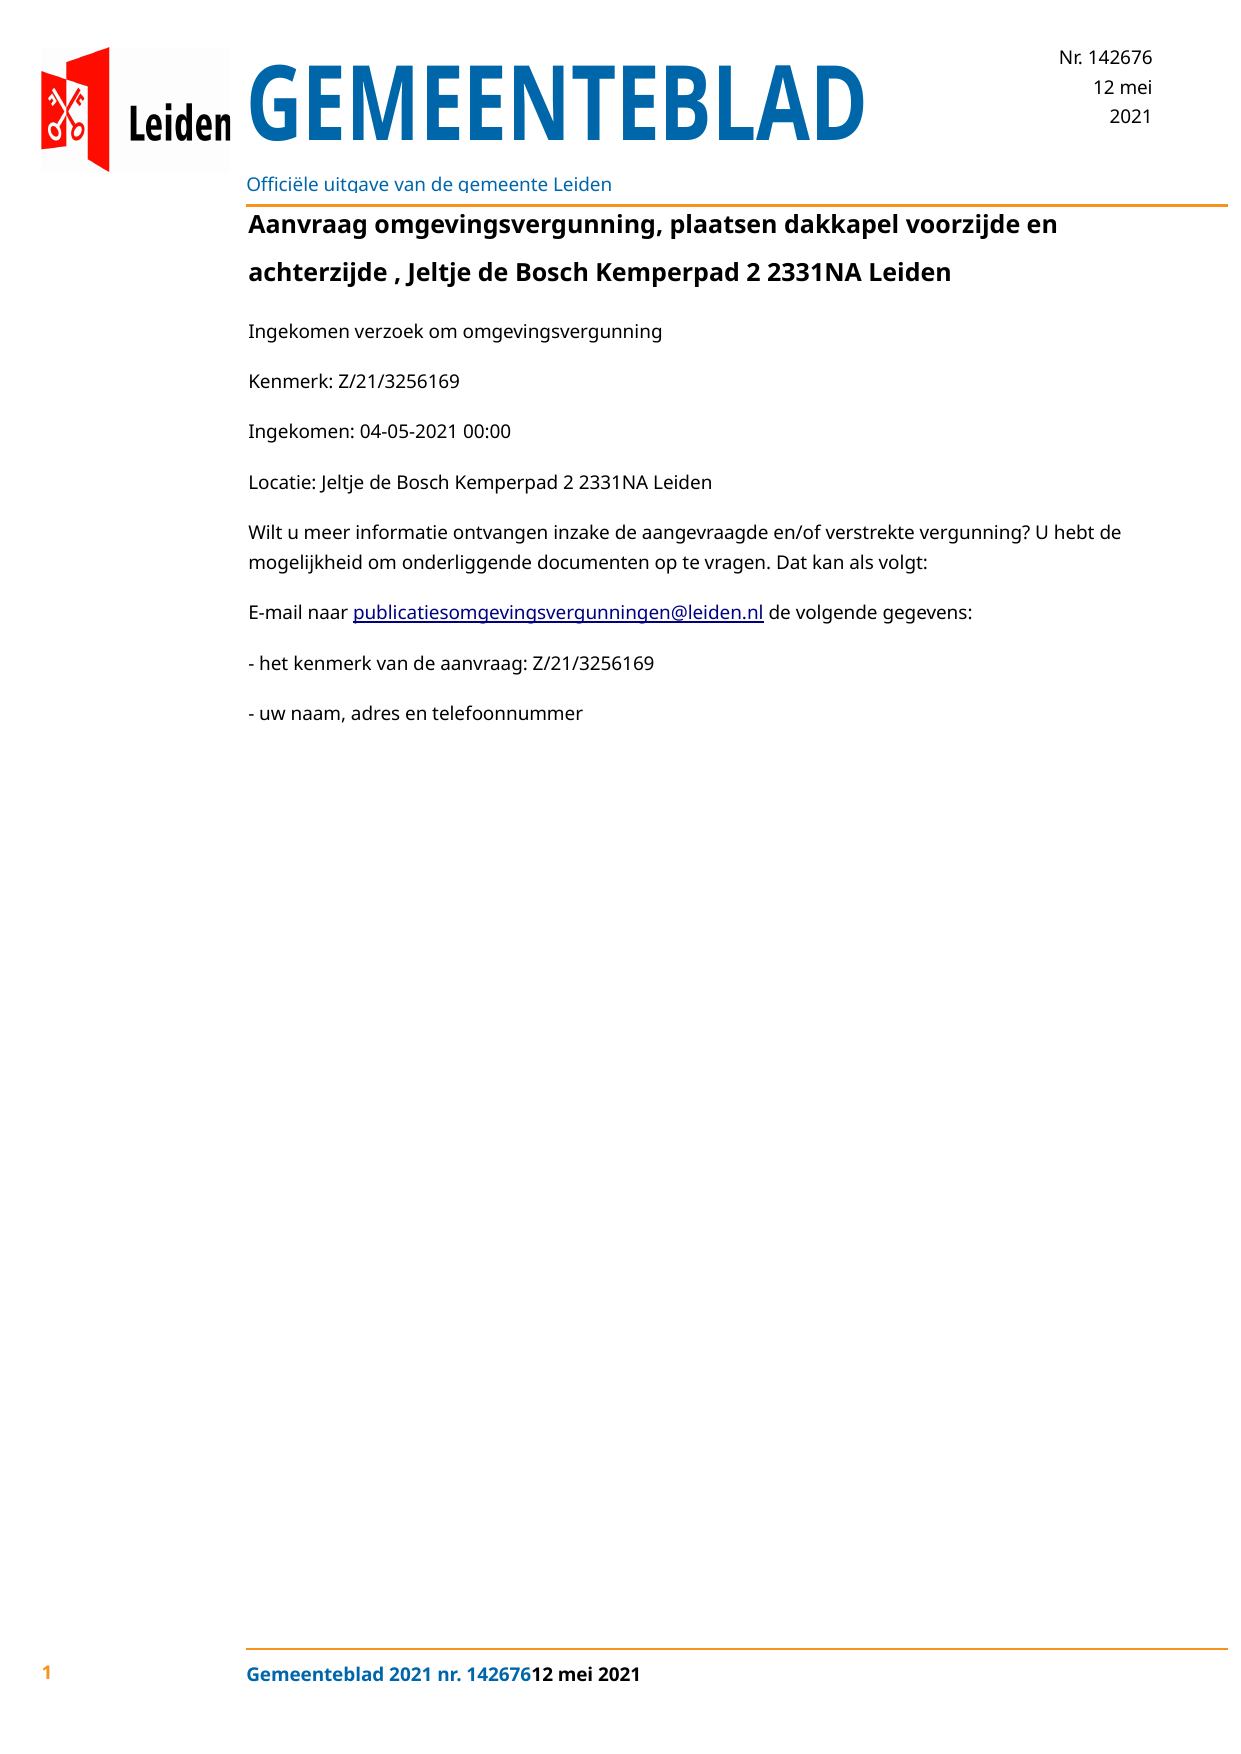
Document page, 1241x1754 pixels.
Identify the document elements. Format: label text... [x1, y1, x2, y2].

picture [41, 47, 231, 172]
text Locatie: Jeltje de Bosch Kemperpad 2 2331NA Leiden [248, 469, 1152, 495]
text Kenmerk: Z/21/3256169 [248, 368, 1152, 394]
text - het kenmerk van de aanvraag: Z/21/3256169 [248, 650, 1152, 676]
text Ingekomen: 04-05-2021 00:00 [248, 419, 1152, 444]
text Wilt u meer informatie ontvangen inzake de aangevraagde en/of verstrekte vergunning? U hebt de mogelijkheid om onderliggende documenten op te vragen. Dat kan als volgt: [248, 519, 1152, 575]
text - uw naam, adres en telefoonnummer [248, 700, 1152, 726]
text Ingekomen verzoek om omgevingsvergunning [248, 318, 1152, 344]
text E-mail naar publicatiesomgevingsvergunningen@leiden.nl de volgende gegevens: [248, 599, 1152, 625]
text Aanvraag omgevingsvergunning, plaatsen dakkapel voorzijde en achterzijde , Jeltje de Bosch Kemperpad 2 2331NA Leiden [248, 207, 1152, 288]
